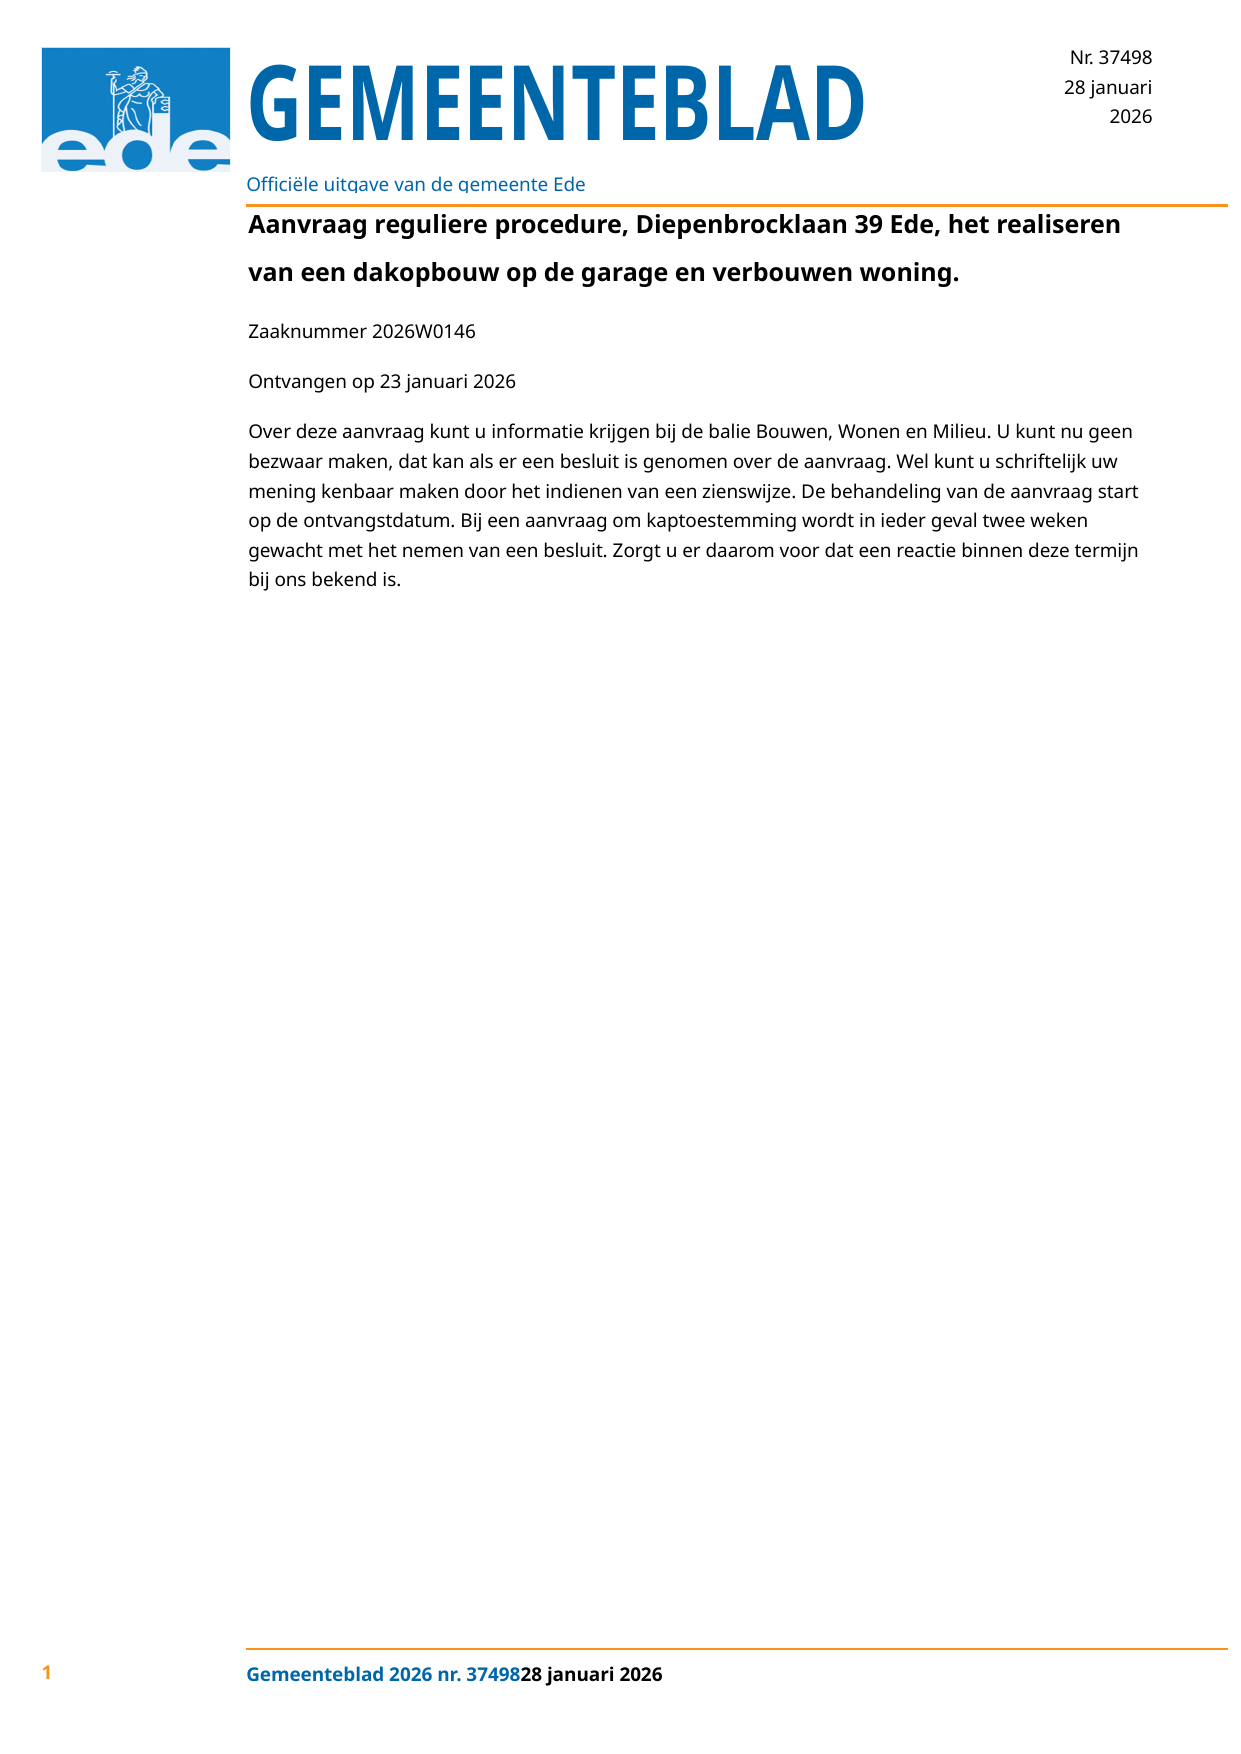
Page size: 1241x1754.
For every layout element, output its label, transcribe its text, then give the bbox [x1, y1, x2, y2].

text Aanvraag reguliere procedure, Diepenbrocklaan 39 Ede, het realiseren van een dakopbouw op de garage en verbouwen woning. [248, 207, 1152, 288]
picture [41, 47, 231, 172]
text Zaaknummer 2026W0146 [248, 318, 1152, 344]
text Over deze aanvraag kunt u informatie krijgen bij de balie Bouwen, Wonen en Milieu. U kunt nu geen bezwaar maken, dat kan als er een besluit is genomen over de aanvraag. Wel kunt u schriftelijk uw mening kenbaar maken door het indienen van een zienswijze. De behandeling van de aanvraag start op de ontvangstdatum. Bij een aanvraag om kaptoestemming wordt in ieder geval twee weken gewacht met het nemen van een besluit. Zorgt u er daarom voor dat een reactie binnen deze termijn bij ons bekend is. [248, 419, 1152, 592]
text Ontvangen op 23 januari 2026 [248, 368, 1152, 394]
